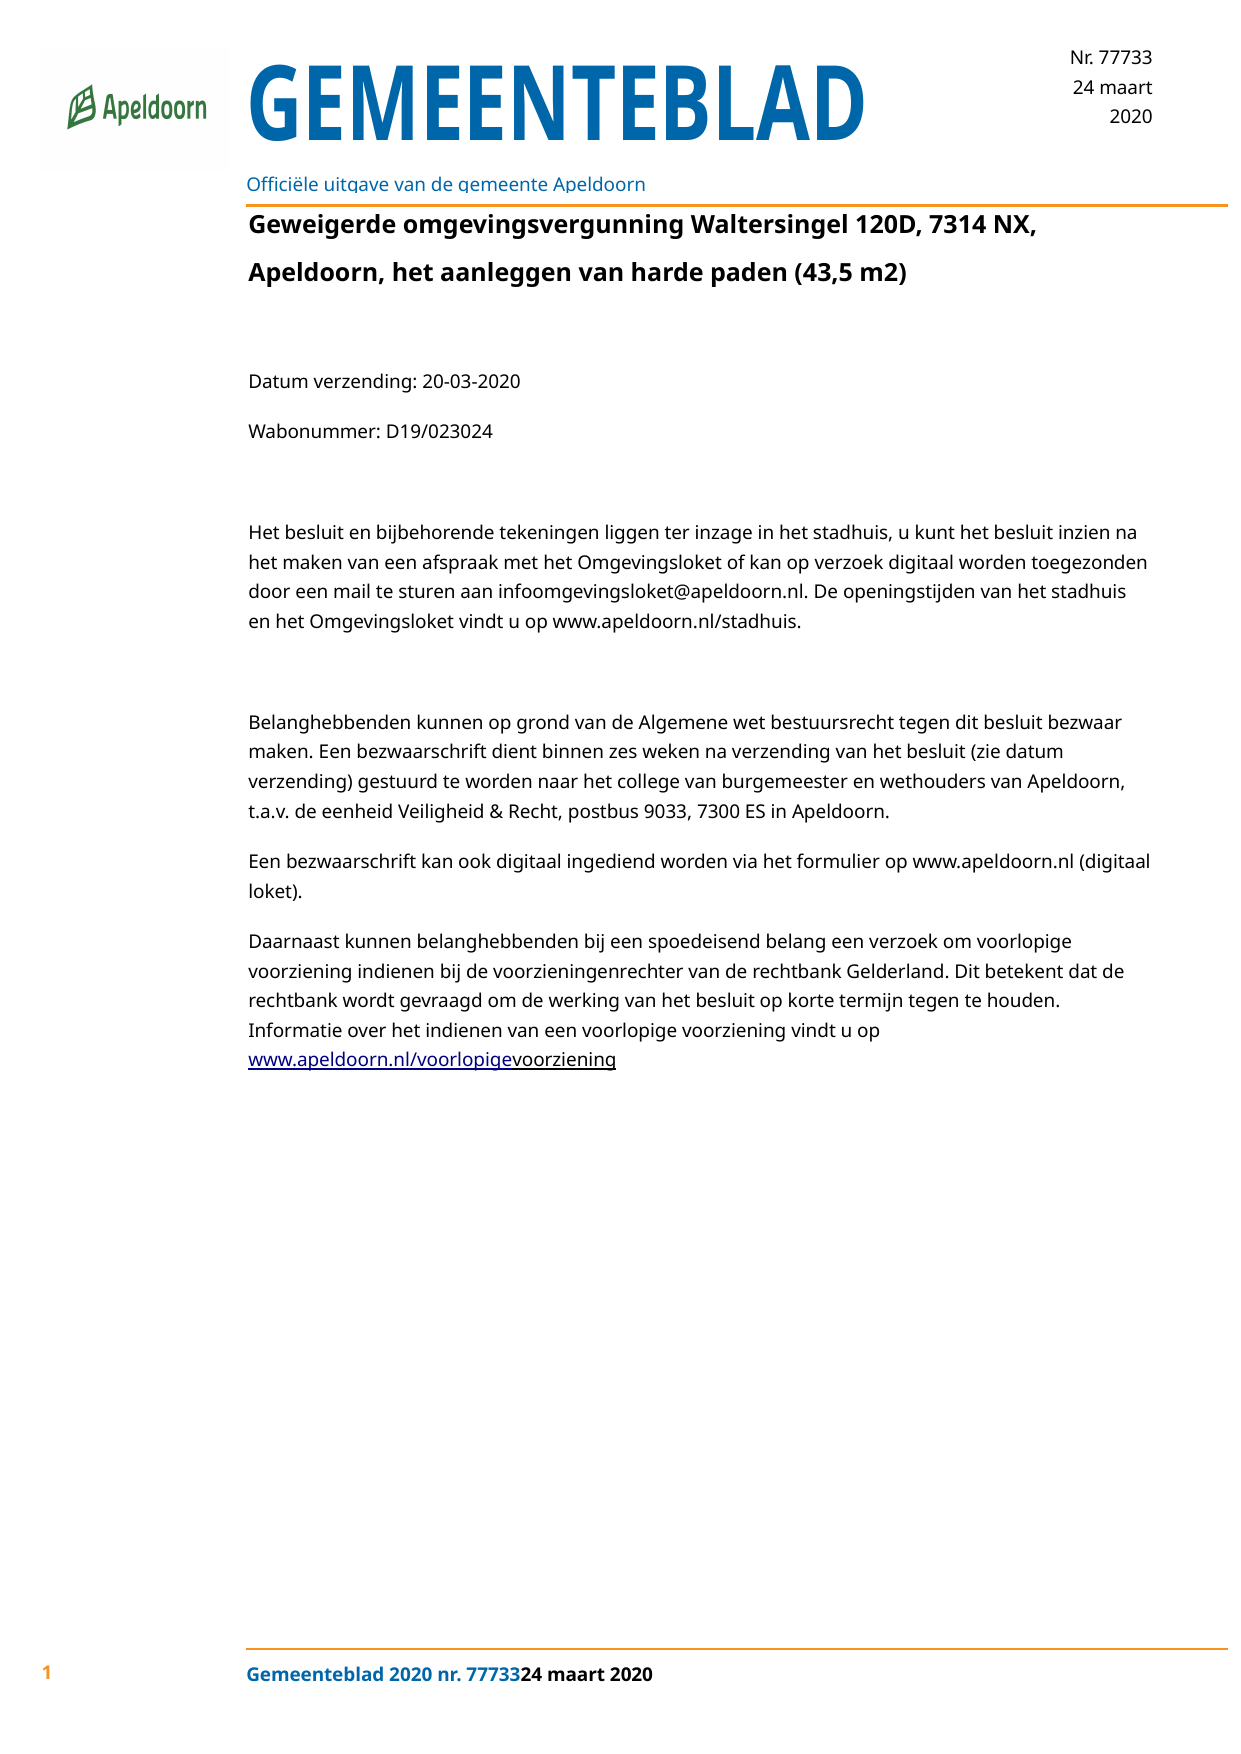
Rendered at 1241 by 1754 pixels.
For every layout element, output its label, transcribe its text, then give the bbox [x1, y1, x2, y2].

picture [41, 47, 231, 172]
text Daarnaast kunnen belanghebbenden bij een spoedeisend belang een verzoek om voorlopige voorziening indienen bij de voorzieningenrechter van de rechtbank Gelderland. Dit betekent dat de rechtbank wordt gevraagd om de werking van het besluit op korte termijn tegen te houden. Informatie over het indienen van een voorlopige voorziening vindt u op www.apeldoorn.nl/voorlopigevoorziening [248, 928, 1152, 1072]
text Het besluit en bijbehorende tekeningen liggen ter inzage in het stadhuis, u kunt het besluit inzien na het maken van een afspraak met het Omgevingsloket of kan op verzoek digitaal worden toegezonden door een mail te sturen aan infoomgevingsloket@apeldoorn.nl. De openingstijden van het stadhuis en het Omgevingsloket vindt u op www.apeldoorn.nl/stadhuis. [248, 519, 1152, 634]
text Geweigerde omgevingsvergunning Waltersingel 120D, 7314 NX, Apeldoorn, het aanleggen van harde paden (43,5 m2) [248, 207, 1152, 288]
text Belanghebbenden kunnen op grond van de Algemene wet bestuursrecht tegen dit besluit bezwaar maken. Een bezwaarschrift dient binnen zes weken na verzending van het besluit (zie datum verzending) gestuurd te worden naar het college van burgemeester en wethouders van Apeldoorn, t.a.v. de eenheid Veiligheid & Recht, postbus 9033, 7300 ES in Apeldoorn. [248, 709, 1152, 824]
text Wabonummer: D19/023024 [248, 419, 1152, 444]
text Datum verzending: 20-03-2020 [248, 368, 1152, 394]
text Een bezwaarschrift kan ook digitaal ingediend worden via het formulier op www.apeldoorn.nl (digitaal loket). [248, 848, 1152, 904]
